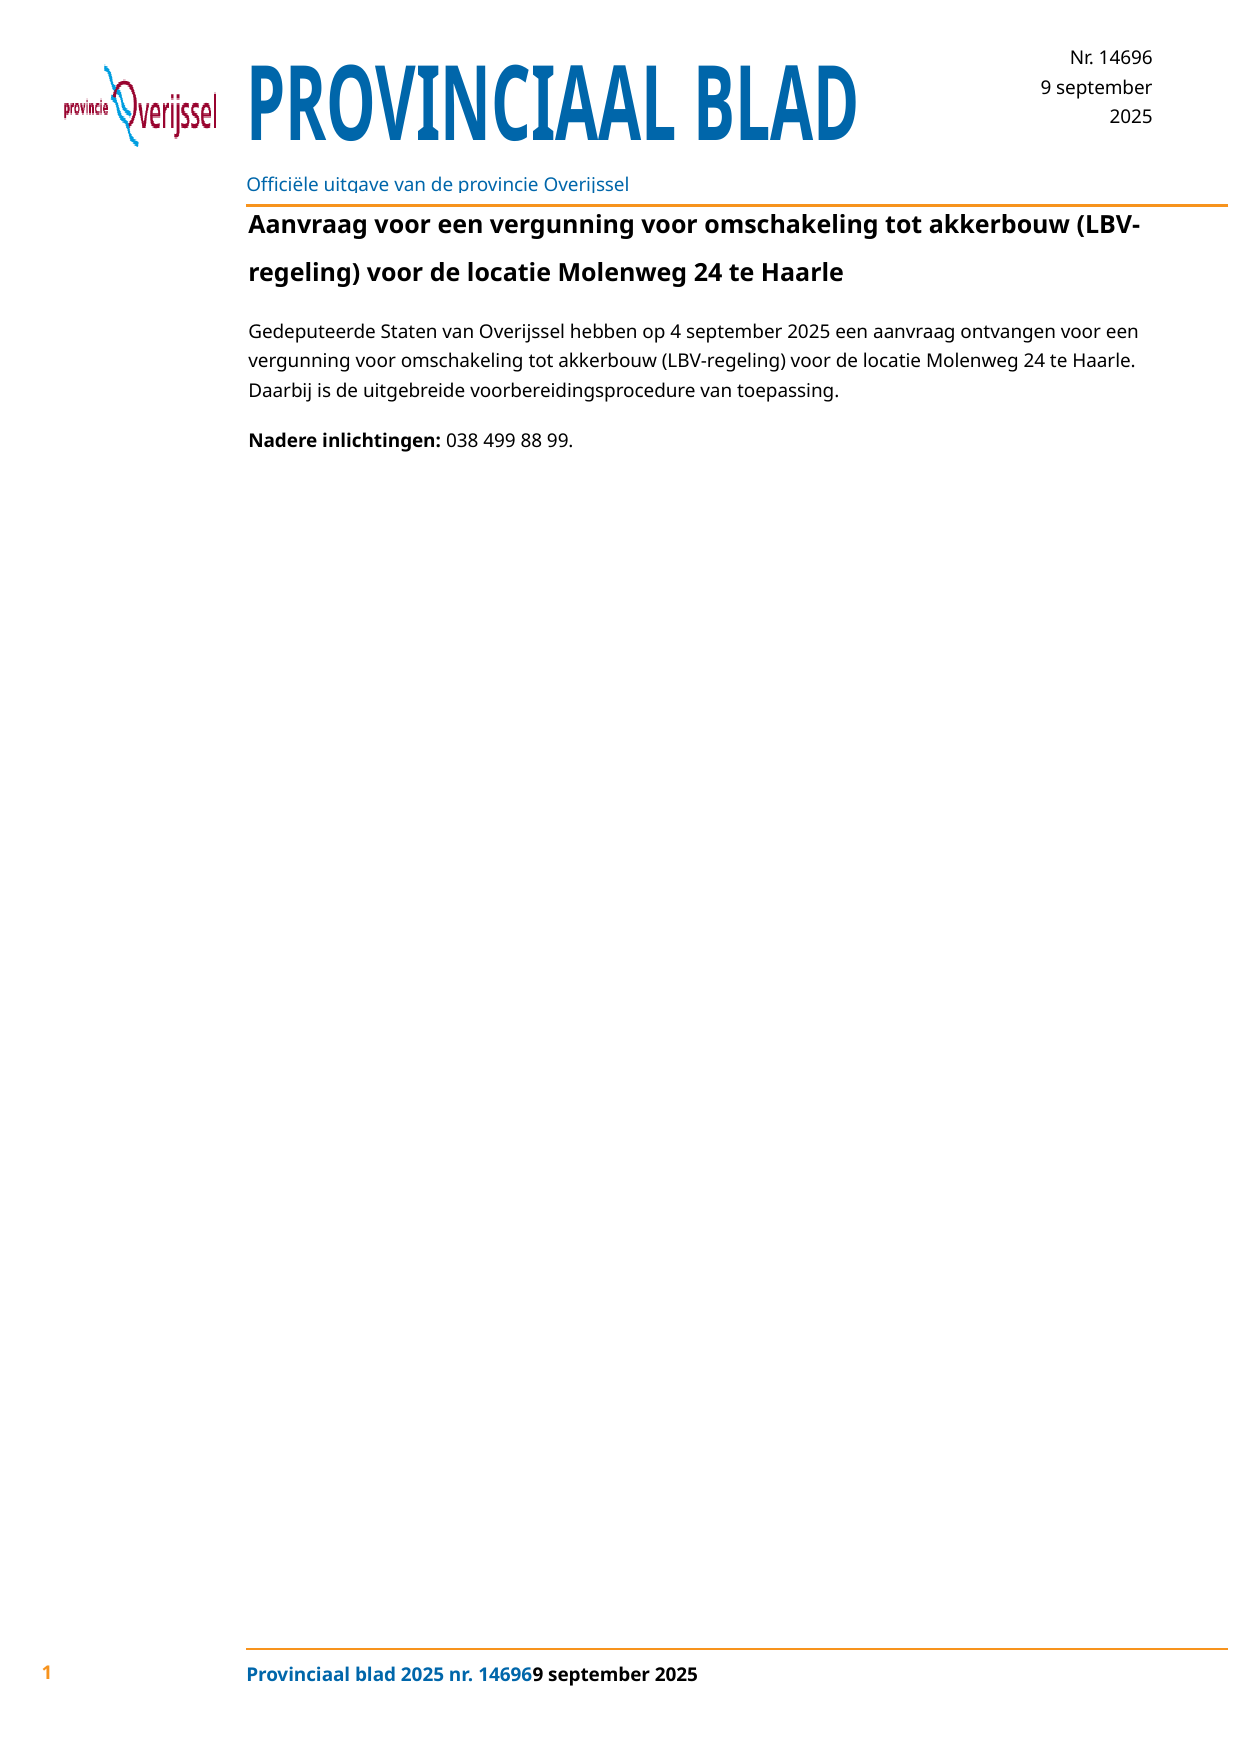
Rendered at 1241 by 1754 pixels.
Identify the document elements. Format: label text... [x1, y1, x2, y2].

text Gedeputeerde Staten van Overijssel hebben op 4 september 2025 een aanvraag ontvangen voor een vergunning voor omschakeling tot akkerbouw (LBV-regeling) voor de locatie Molenweg 24 te Haarle. Daarbij is de uitgebreide voorbereidingsprocedure van toepassing. [248, 318, 1152, 403]
text Nadere inlichtingen: 038 499 88 99. [248, 427, 1152, 453]
text Aanvraag voor een vergunning voor omschakeling tot akkerbouw (LBV-regeling) voor de locatie Molenweg 24 te Haarle [248, 207, 1152, 288]
picture [41, 47, 231, 172]
